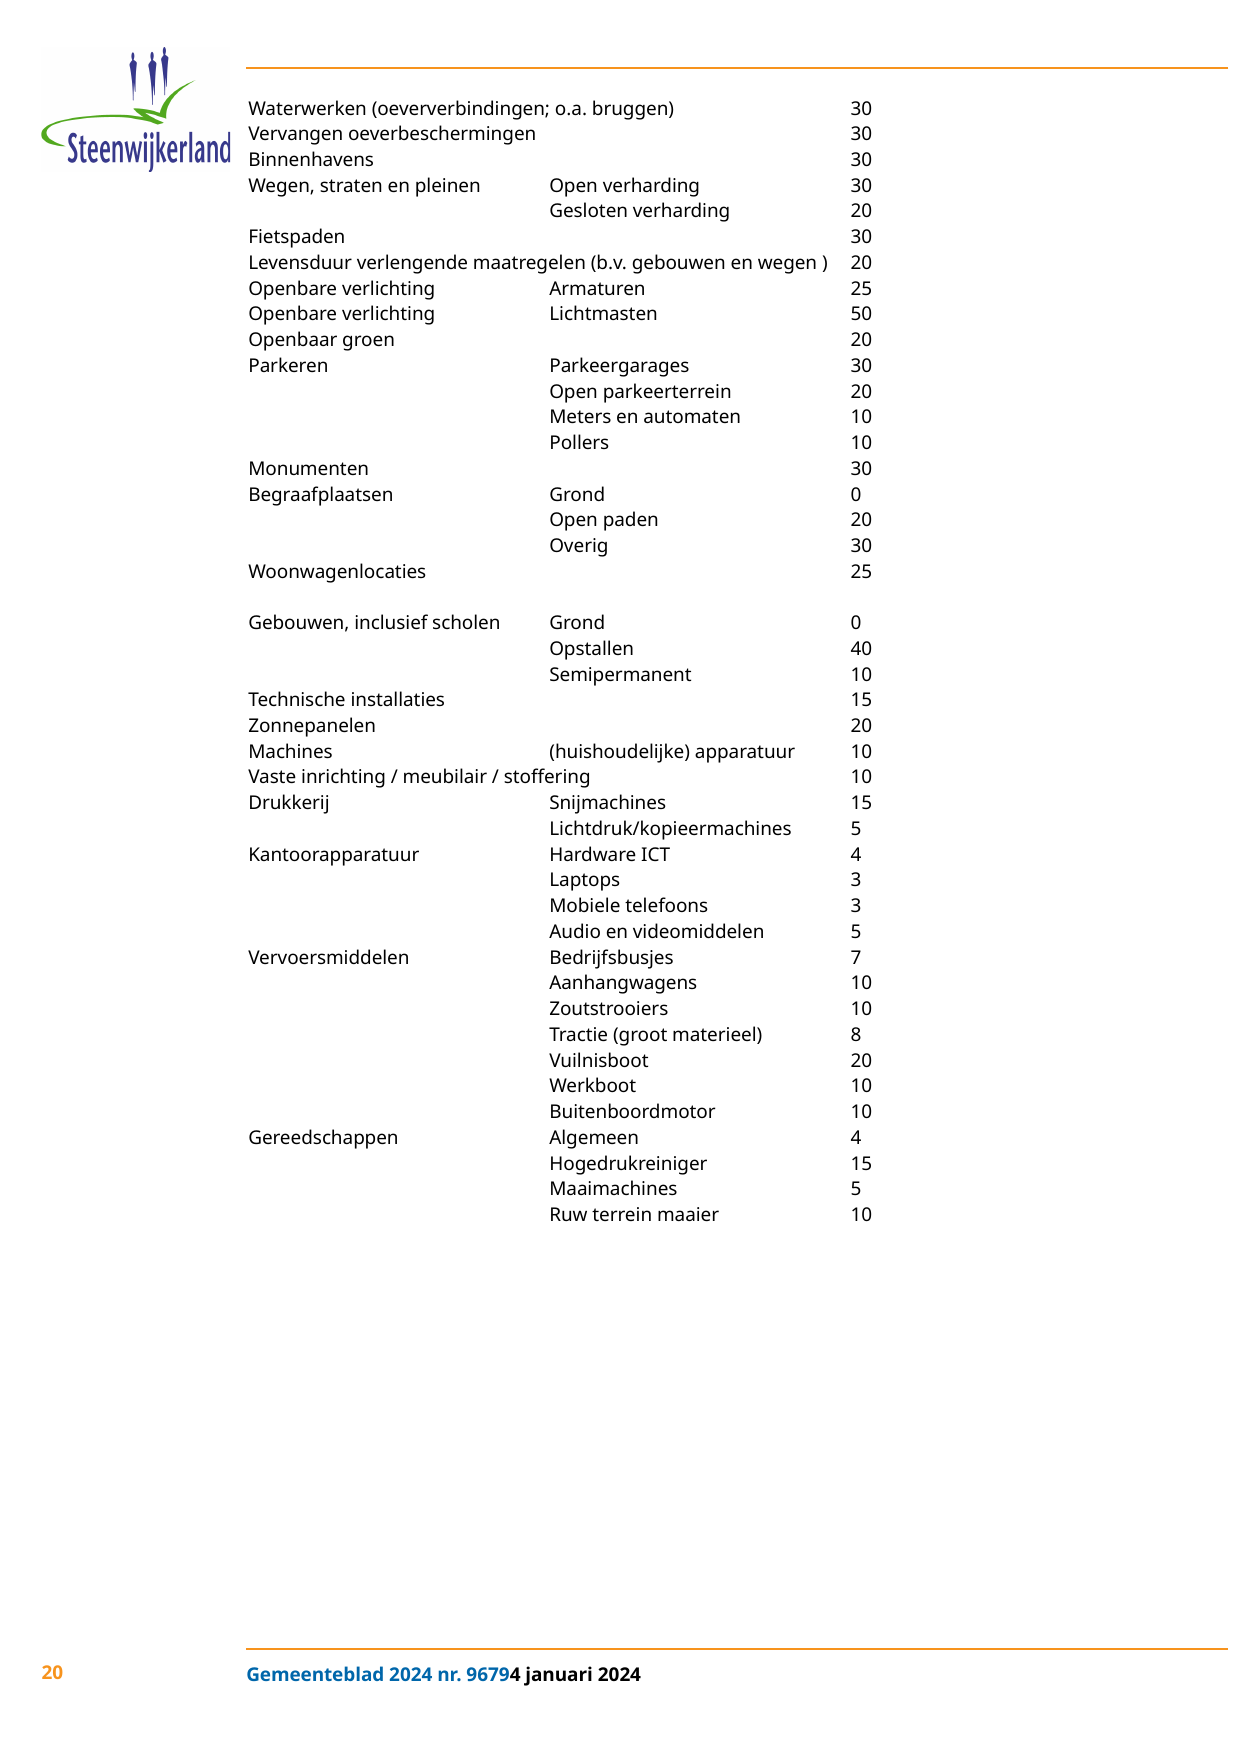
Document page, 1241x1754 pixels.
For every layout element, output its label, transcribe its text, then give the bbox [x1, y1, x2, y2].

table_cell Lichtdruk/kopieermachines [549, 815, 850, 841]
table_cell Lichtmasten [549, 301, 850, 326]
table_cell Open parkeerterrein [549, 378, 850, 403]
table_cell Monumenten [248, 455, 850, 481]
table_cell 10 [850, 1098, 1152, 1124]
table_cell 20 [850, 198, 1152, 223]
table_cell Algemeen [549, 1124, 850, 1150]
table_cell 25 [850, 275, 1152, 301]
table_cell Fietspaden [248, 224, 850, 249]
table_cell Openbare verlichting [248, 301, 549, 326]
table_cell Opstallen [549, 635, 850, 661]
table_cell 15 [850, 1150, 1152, 1175]
table_cell Laptops [549, 867, 850, 892]
table_cell Armaturen [549, 275, 850, 301]
table_cell Open paden [549, 506, 850, 532]
table_cell 5 [850, 815, 1152, 841]
table_cell Mobiele telefoons [549, 893, 850, 918]
table_cell Pollers [549, 429, 850, 455]
table_cell Vervoersmiddelen [248, 944, 549, 1124]
table_cell 20 [850, 326, 1152, 352]
table_cell 10 [850, 1201, 1152, 1227]
table_cell Gesloten verharding [549, 198, 850, 223]
table_cell 15 [850, 687, 1152, 712]
table_cell Bedrijfsbusjes [549, 944, 850, 969]
table_cell Audio en videomiddelen [549, 918, 850, 944]
table_cell 0 [850, 481, 1152, 506]
table_cell Openbare verlichting [248, 275, 549, 301]
table_cell 15 [850, 790, 1152, 815]
table_cell Drukkerij [248, 790, 549, 841]
table_cell 20 [850, 506, 1152, 532]
table_cell Waterwerken (oeververbindingen; o.a. bruggen) [248, 95, 850, 121]
table_cell 25 [850, 558, 1152, 584]
table_cell 4 [850, 841, 1152, 867]
table_cell 8 [850, 1021, 1152, 1047]
table_cell 30 [850, 95, 1152, 121]
table_cell Gereedschappen [248, 1124, 549, 1227]
table_cell (huishoudelijke) apparatuur [549, 738, 850, 764]
table_cell Levensduur verlengende maatregelen (b.v. gebouwen en wegen ) [248, 249, 850, 275]
table_cell [248, 661, 549, 687]
table_cell Kantoorapparatuur [248, 841, 549, 944]
table_cell Maaimachines [549, 1175, 850, 1201]
table_cell 5 [850, 918, 1152, 944]
table_cell Zoutstrooiers [549, 995, 850, 1021]
table_cell Begraafplaatsen [248, 481, 549, 558]
table_cell 30 [850, 532, 1152, 558]
table_cell 10 [850, 995, 1152, 1021]
table_cell 20 [850, 712, 1152, 738]
table_cell Technische installaties [248, 687, 850, 712]
table_cell Machines [248, 738, 549, 764]
table_cell 10 [850, 661, 1152, 687]
table_cell Grond [549, 481, 850, 506]
table_cell Zonnepanelen [248, 712, 850, 738]
table_cell Vuilnisboot [549, 1047, 850, 1072]
table_cell Parkeren [248, 352, 549, 455]
table_cell 30 [850, 224, 1152, 249]
table_cell 30 [850, 146, 1152, 172]
table_cell 10 [850, 764, 1152, 789]
table_cell 10 [850, 738, 1152, 764]
table_cell 10 [850, 970, 1152, 995]
table_cell 5 [850, 1175, 1152, 1201]
table_cell Binnenhavens [248, 146, 850, 172]
table_cell [248, 635, 549, 661]
table_cell 10 [850, 429, 1152, 455]
table_cell 30 [850, 172, 1152, 198]
table_cell Werkboot [549, 1073, 850, 1098]
table_cell 10 [850, 404, 1152, 429]
table_cell Semipermanent [549, 661, 850, 687]
table_cell Meters en automaten [549, 404, 850, 429]
table_cell Buitenboordmotor [549, 1098, 850, 1124]
table_cell Ruw terrein maaier [549, 1201, 850, 1227]
table_cell Overig [549, 532, 850, 558]
table_cell Vaste inrichting / meubilair / stoffering [248, 764, 850, 789]
table_cell [850, 584, 1152, 609]
table_cell 3 [850, 867, 1152, 892]
table_cell 50 [850, 301, 1152, 326]
table_cell Parkeergarages [549, 352, 850, 378]
table_cell Aanhangwagens [549, 970, 850, 995]
table_cell 7 [850, 944, 1152, 969]
table_cell [248, 584, 850, 609]
table_cell Vervangen oeverbeschermingen [248, 121, 850, 146]
table_cell 40 [850, 635, 1152, 661]
table_cell 30 [850, 352, 1152, 378]
table_cell Openbaar groen [248, 326, 850, 352]
table_cell Wegen, straten en pleinen [248, 172, 549, 223]
table_cell 20 [850, 249, 1152, 275]
table_cell 3 [850, 893, 1152, 918]
table_cell Hogedrukreiniger [549, 1150, 850, 1175]
table_cell Gebouwen, inclusief scholen [248, 609, 549, 635]
table_cell 20 [850, 378, 1152, 403]
table_cell Snijmachines [549, 790, 850, 815]
table_cell 10 [850, 1073, 1152, 1098]
table_cell 0 [850, 609, 1152, 635]
table_cell 30 [850, 455, 1152, 481]
table_cell Grond [549, 609, 850, 635]
table_cell 4 [850, 1124, 1152, 1150]
table_cell Tractie (groot materieel) [549, 1021, 850, 1047]
picture [41, 47, 231, 172]
table_cell Open verharding [549, 172, 850, 198]
table_cell 30 [850, 121, 1152, 146]
table_cell Woonwagenlocaties [248, 558, 850, 584]
table_cell Hardware ICT [549, 841, 850, 867]
table_cell 20 [850, 1047, 1152, 1072]
